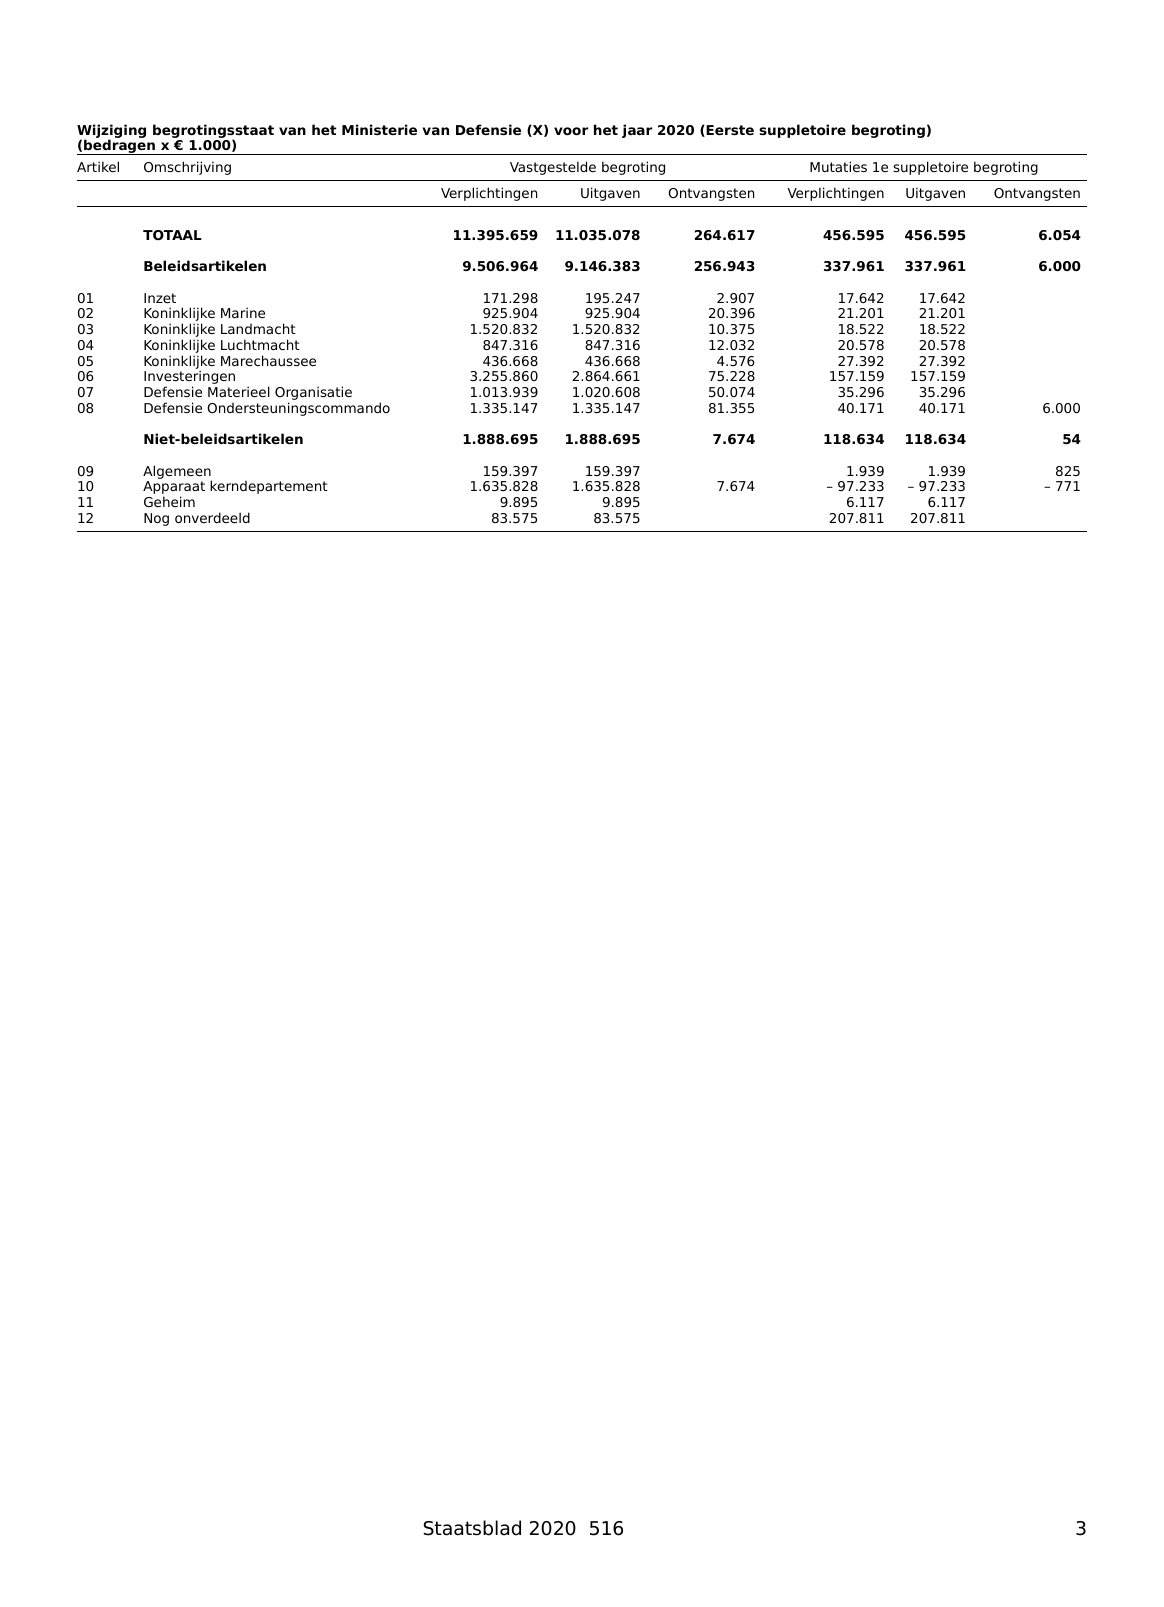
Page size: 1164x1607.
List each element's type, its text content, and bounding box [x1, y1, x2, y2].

table_header Wijziging begrotingsstaat van het Ministerie van Defensie (X) voor het jaar 2020 (Eerste suppletoire begroting) (bedragen x € 1.000) [77, 122, 1087, 154]
table_cell 6.054 [972, 228, 1087, 243]
table_cell 264.617 [646, 228, 761, 243]
table_cell [972, 290, 1087, 306]
table_cell 20.396 [646, 306, 761, 322]
table_cell [972, 243, 1087, 259]
table_cell Ontvangsten [646, 181, 761, 206]
table_cell [646, 511, 761, 531]
table_cell 6.117 [890, 495, 972, 511]
table_cell 6.117 [761, 495, 890, 511]
table_cell 27.392 [761, 353, 890, 369]
table_cell 171.298 [415, 290, 544, 306]
table_cell 337.961 [761, 259, 890, 275]
table_cell [544, 275, 646, 290]
table_cell 1.888.695 [415, 432, 544, 448]
table_cell 06 [77, 369, 137, 385]
table_cell Algemeen [137, 464, 415, 479]
table_cell 35.296 [761, 385, 890, 401]
table_cell – 771 [972, 479, 1087, 495]
table_cell 6.000 [972, 401, 1087, 416]
table_cell 1.888.695 [544, 432, 646, 448]
table_cell 17.642 [890, 290, 972, 306]
table_cell 12.032 [646, 338, 761, 353]
table_cell Apparaat kerndepartement [137, 479, 415, 495]
table_cell 11.395.659 [415, 228, 544, 243]
table_cell Koninklijke Marine [137, 306, 415, 322]
table_cell [972, 322, 1087, 338]
table_cell 18.522 [890, 322, 972, 338]
table_cell Uitgaven [890, 181, 972, 206]
table_cell 09 [77, 464, 137, 479]
table_cell 40.171 [890, 401, 972, 416]
table_cell 1.335.147 [544, 401, 646, 416]
table_cell Inzet [137, 290, 415, 306]
table_cell 18.522 [761, 322, 890, 338]
table_cell – 97.233 [761, 479, 890, 495]
table_cell [646, 207, 761, 227]
table_cell [137, 181, 415, 206]
table_cell [972, 448, 1087, 463]
table_cell [972, 416, 1087, 432]
table_cell [761, 416, 890, 432]
table_cell Verplichtingen [415, 181, 544, 206]
table_cell [77, 416, 137, 432]
table_cell [415, 207, 544, 227]
table_cell 81.355 [646, 401, 761, 416]
table_cell 6.000 [972, 259, 1087, 275]
table_cell [137, 207, 415, 227]
table_cell [137, 416, 415, 432]
table_cell 118.634 [890, 432, 972, 448]
table_cell 847.316 [415, 338, 544, 353]
table_cell 847.316 [544, 338, 646, 353]
table_cell 456.595 [890, 228, 972, 243]
table_cell 157.159 [890, 369, 972, 385]
table_cell [972, 511, 1087, 531]
table_cell 7.674 [646, 479, 761, 495]
table_cell [137, 243, 415, 259]
table_cell Koninklijke Marechaussee [137, 353, 415, 369]
table_cell [544, 416, 646, 432]
table_cell 825 [972, 464, 1087, 479]
table_cell Koninklijke Landmacht [137, 322, 415, 338]
table_cell 436.668 [415, 353, 544, 369]
table_cell Nog onverdeeld [137, 511, 415, 531]
table_cell 1.520.832 [544, 322, 646, 338]
table_cell 40.171 [761, 401, 890, 416]
table_cell [646, 495, 761, 511]
table_cell 75.228 [646, 369, 761, 385]
table_cell [890, 207, 972, 227]
table_cell [77, 275, 137, 290]
table_cell 11.035.078 [544, 228, 646, 243]
table_cell Niet-beleidsartikelen [137, 432, 415, 448]
table_cell Vastgestelde begroting [415, 155, 761, 180]
table_cell 9.506.964 [415, 259, 544, 275]
table_cell 1.520.832 [415, 322, 544, 338]
table_cell 11 [77, 495, 137, 511]
table_cell 10.375 [646, 322, 761, 338]
table_cell 157.159 [761, 369, 890, 385]
table_cell 436.668 [544, 353, 646, 369]
table_cell 925.904 [544, 306, 646, 322]
table_cell [137, 448, 415, 463]
table_cell Artikel [77, 155, 137, 180]
table_cell [415, 448, 544, 463]
table_cell [415, 243, 544, 259]
table_cell [77, 259, 137, 275]
table_cell 159.397 [544, 464, 646, 479]
table_cell [972, 353, 1087, 369]
table_cell 195.247 [544, 290, 646, 306]
table_cell Koninklijke Luchtmacht [137, 338, 415, 353]
table_cell 4.576 [646, 353, 761, 369]
table_cell [77, 181, 137, 206]
table_cell [646, 275, 761, 290]
table_cell [761, 207, 890, 227]
table_cell 337.961 [890, 259, 972, 275]
table_cell [544, 448, 646, 463]
table_cell 83.575 [544, 511, 646, 531]
table_cell [972, 207, 1087, 227]
table_cell 04 [77, 338, 137, 353]
table_cell 207.811 [761, 511, 890, 531]
table_cell [544, 207, 646, 227]
table_cell [415, 416, 544, 432]
table_cell 08 [77, 401, 137, 416]
table_cell [890, 275, 972, 290]
table_cell 207.811 [890, 511, 972, 531]
table_cell 10 [77, 479, 137, 495]
table_cell 20.578 [761, 338, 890, 353]
table_cell [646, 448, 761, 463]
table_cell [77, 432, 137, 448]
table_cell [972, 369, 1087, 385]
table_cell Beleidsartikelen [137, 259, 415, 275]
table_cell [77, 243, 137, 259]
table_cell [77, 228, 137, 243]
table_cell 3.255.860 [415, 369, 544, 385]
table_cell [972, 275, 1087, 290]
table_cell Uitgaven [544, 181, 646, 206]
table_cell 35.296 [890, 385, 972, 401]
table_cell 9.146.383 [544, 259, 646, 275]
table_cell [137, 275, 415, 290]
table_cell 925.904 [415, 306, 544, 322]
table_cell Defensie Materieel Organisatie [137, 385, 415, 401]
table_cell Omschrijving [137, 155, 415, 180]
table_cell 1.013.939 [415, 385, 544, 401]
table_cell 1.939 [890, 464, 972, 479]
table_cell [972, 306, 1087, 322]
table_cell 7.674 [646, 432, 761, 448]
table_cell TOTAAL [137, 228, 415, 243]
table_cell [972, 385, 1087, 401]
table_cell 159.397 [415, 464, 544, 479]
table_cell 1.635.828 [415, 479, 544, 495]
table_cell [761, 448, 890, 463]
table_cell [415, 275, 544, 290]
table_cell [890, 416, 972, 432]
table_cell 1.939 [761, 464, 890, 479]
table_cell 03 [77, 322, 137, 338]
table_cell Mutaties 1e suppletoire begroting [761, 155, 1087, 180]
table_cell [646, 464, 761, 479]
table_cell 256.943 [646, 259, 761, 275]
table_cell 83.575 [415, 511, 544, 531]
table_cell 21.201 [890, 306, 972, 322]
table_cell Defensie Ondersteuningscommando [137, 401, 415, 416]
table_cell [890, 243, 972, 259]
table_cell 1.020.608 [544, 385, 646, 401]
table_cell [761, 243, 890, 259]
table_cell 54 [972, 432, 1087, 448]
table_cell [890, 448, 972, 463]
table_cell Verplichtingen [761, 181, 890, 206]
table_cell 50.074 [646, 385, 761, 401]
table_cell 27.392 [890, 353, 972, 369]
table_cell 9.895 [415, 495, 544, 511]
table_cell Investeringen [137, 369, 415, 385]
table_cell 01 [77, 290, 137, 306]
table_cell [646, 416, 761, 432]
table_cell 1.635.828 [544, 479, 646, 495]
table_cell 12 [77, 511, 137, 531]
table_cell 07 [77, 385, 137, 401]
table_cell 2.864.661 [544, 369, 646, 385]
table_cell 05 [77, 353, 137, 369]
table_cell [544, 243, 646, 259]
table_cell [646, 243, 761, 259]
table_cell 21.201 [761, 306, 890, 322]
table_cell [972, 495, 1087, 511]
table_cell 9.895 [544, 495, 646, 511]
table_cell Geheim [137, 495, 415, 511]
table_cell [761, 275, 890, 290]
table_cell [77, 448, 137, 463]
table_cell 1.335.147 [415, 401, 544, 416]
table_cell [77, 207, 137, 227]
table_cell 02 [77, 306, 137, 322]
table_cell 17.642 [761, 290, 890, 306]
table_cell 20.578 [890, 338, 972, 353]
table_cell 456.595 [761, 228, 890, 243]
table_cell – 97.233 [890, 479, 972, 495]
table_cell [972, 338, 1087, 353]
table_cell 2.907 [646, 290, 761, 306]
table_cell Ontvangsten [972, 181, 1087, 206]
table_cell 118.634 [761, 432, 890, 448]
